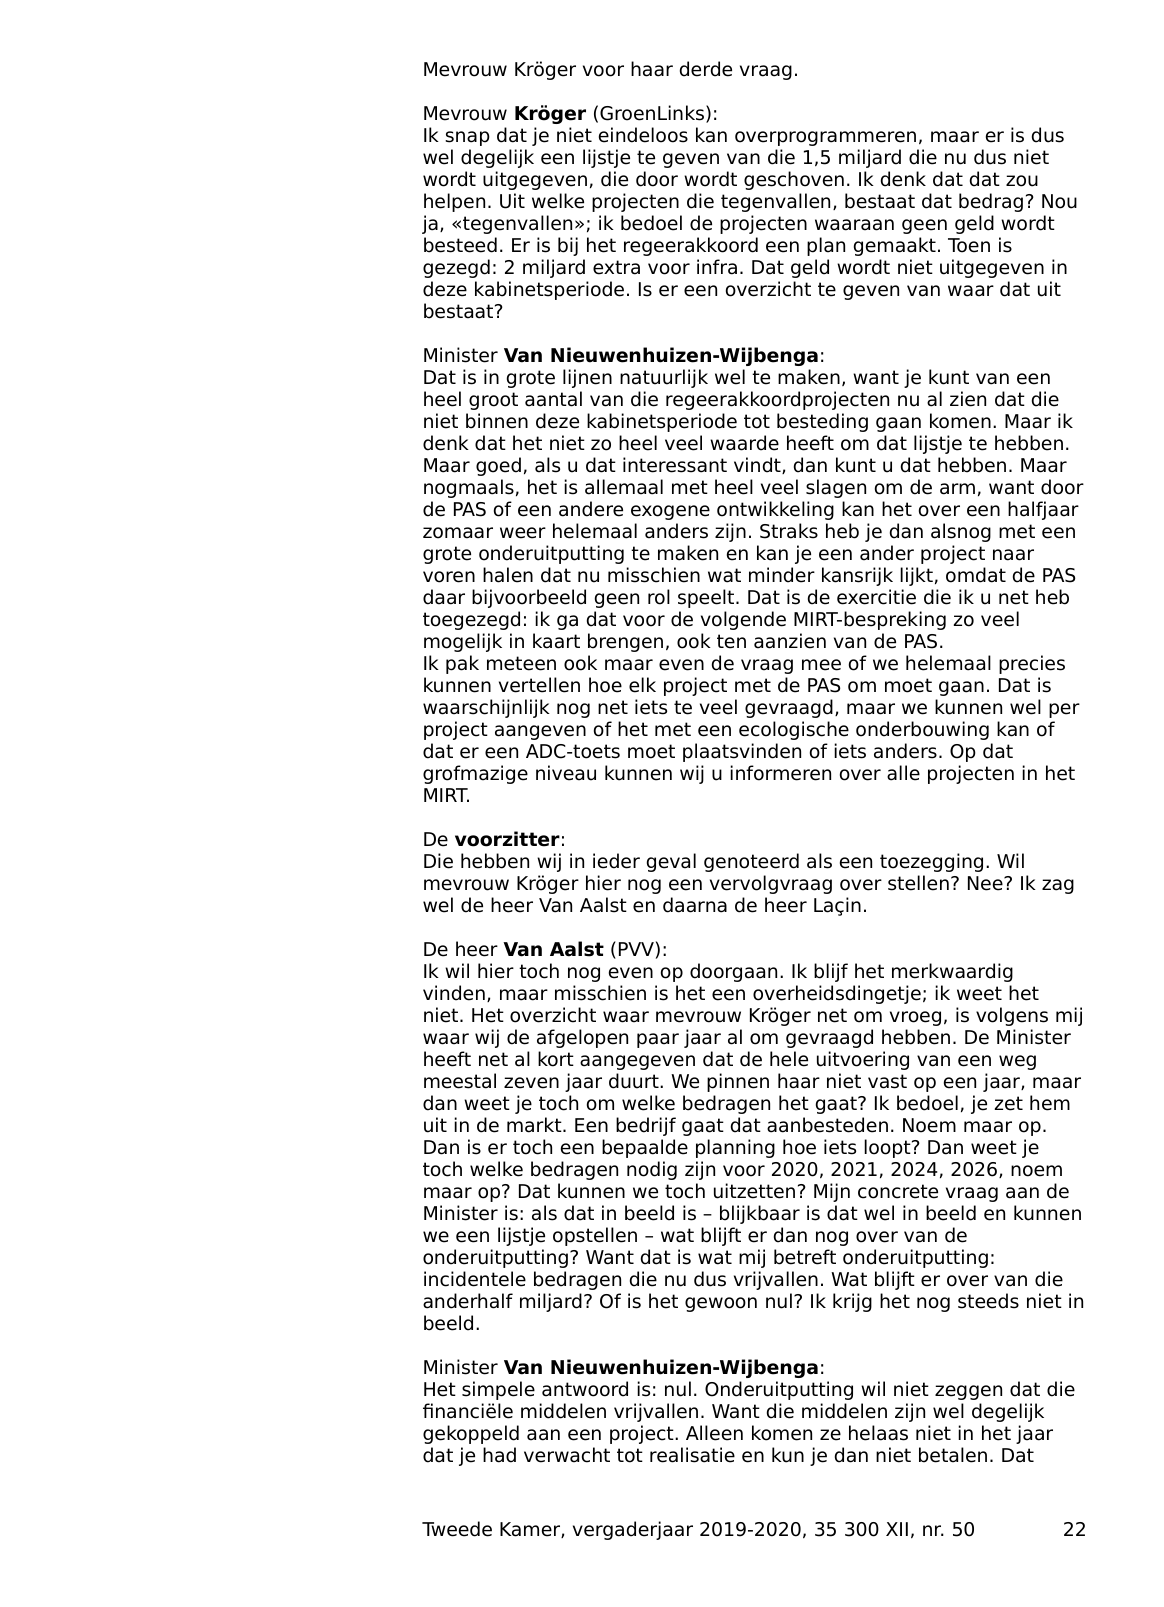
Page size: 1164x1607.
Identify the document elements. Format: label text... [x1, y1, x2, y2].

text Die hebben wij in ieder geval genoteerd als een toezegging. Wil mevrouw Kröger hier nog een vervolgvraag over stellen? Nee? Ik zag wel de heer Van Aalst en daarna de heer Laçin. [422, 851, 1087, 917]
text Ik pak meteen ook maar even de vraag mee of we helemaal precies kunnen vertellen hoe elk project met de PAS om moet gaan. Dat is waarschijnlijk nog net iets te veel gevraagd, maar we kunnen wel per project aangeven of het met een ecologische onderbouwing kan of dat er een ADC-toets moet plaatsvinden of iets anders. Op dat grofmazige niveau kunnen wij u informeren over alle projecten in het MIRT. [422, 653, 1087, 807]
text Mevrouw Kröger voor haar derde vraag. [422, 59, 1087, 81]
text Dat is in grote lijnen natuurlijk wel te maken, want je kunt van een heel groot aantal van die regeerakkoordprojecten nu al zien dat die niet binnen deze kabinetsperiode tot besteding gaan komen. Maar ik denk dat het niet zo heel veel waarde heeft om dat lijstje te hebben. Maar goed, als u dat interessant vindt, dan kunt u dat hebben. Maar nogmaals, het is allemaal met heel veel slagen om de arm, want door de PAS of een andere exogene ontwikkeling kan het over een halfjaar zomaar weer helemaal anders zijn. Straks heb je dan alsnog met een grote onderuitputting te maken en kan je een ander project naar voren halen dat nu misschien wat minder kansrijk lijkt, omdat de PAS daar bijvoorbeeld geen rol speelt. Dat is de exercitie die ik u net heb toegezegd: ik ga dat voor de volgende MIRT-bespreking zo veel mogelijk in kaart brengen, ook ten aanzien van de PAS. [422, 367, 1087, 653]
text Het simpele antwoord is: nul. Onderuitputting wil niet zeggen dat die financiële middelen vrijvallen. Want die middelen zijn wel degelijk gekoppeld aan een project. Alleen komen ze helaas niet in het jaar dat je had verwacht tot realisatie en kun je dan niet betalen. Dat [422, 1379, 1087, 1467]
text Minister Van Nieuwenhuizen-Wijbenga: [422, 345, 1087, 367]
text De voorzitter: [422, 829, 1087, 851]
text Mevrouw Kröger (GroenLinks): [422, 103, 1087, 125]
text Ik snap dat je niet eindeloos kan overprogrammeren, maar er is dus wel degelijk een lijstje te geven van die 1,5 miljard die nu dus niet wordt uitgegeven, die door wordt geschoven. Ik denk dat dat zou helpen. Uit welke projecten die tegenvallen, bestaat dat bedrag? Nou ja, «tegenvallen»; ik bedoel de projecten waaraan geen geld wordt besteed. Er is bij het regeerakkoord een plan gemaakt. Toen is gezegd: 2 miljard extra voor infra. Dat geld wordt niet uitgegeven in deze kabinetsperiode. Is er een overzicht te geven van waar dat uit bestaat? [422, 125, 1087, 323]
text Ik wil hier toch nog even op doorgaan. Ik blijf het merkwaardig vinden, maar misschien is het een overheidsdingetje; ik weet het niet. Het overzicht waar mevrouw Kröger net om vroeg, is volgens mij waar wij de afgelopen paar jaar al om gevraagd hebben. De Minister heeft net al kort aangegeven dat de hele uitvoering van een weg meestal zeven jaar duurt. We pinnen haar niet vast op een jaar, maar dan weet je toch om welke bedragen het gaat? Ik bedoel, je zet hem uit in de markt. Een bedrijf gaat dat aanbesteden. Noem maar op. Dan is er toch een bepaalde planning hoe iets loopt? Dan weet je toch welke bedragen nodig zijn voor 2020, 2021, 2024, 2026, noem maar op? Dat kunnen we toch uitzetten? Mijn concrete vraag aan de Minister is: als dat in beeld is – blijkbaar is dat wel in beeld en kunnen we een lijstje opstellen – wat blijft er dan nog over van de onderuitputting? Want dat is wat mij betreft onderuitputting: incidentele bedragen die nu dus vrijvallen. Wat blijft er over van die anderhalf miljard? Of is het gewoon nul? Ik krijg het nog steeds niet in beeld. [422, 961, 1087, 1335]
text Minister Van Nieuwenhuizen-Wijbenga: [422, 1357, 1087, 1379]
text De heer Van Aalst (PVV): [422, 939, 1087, 961]
